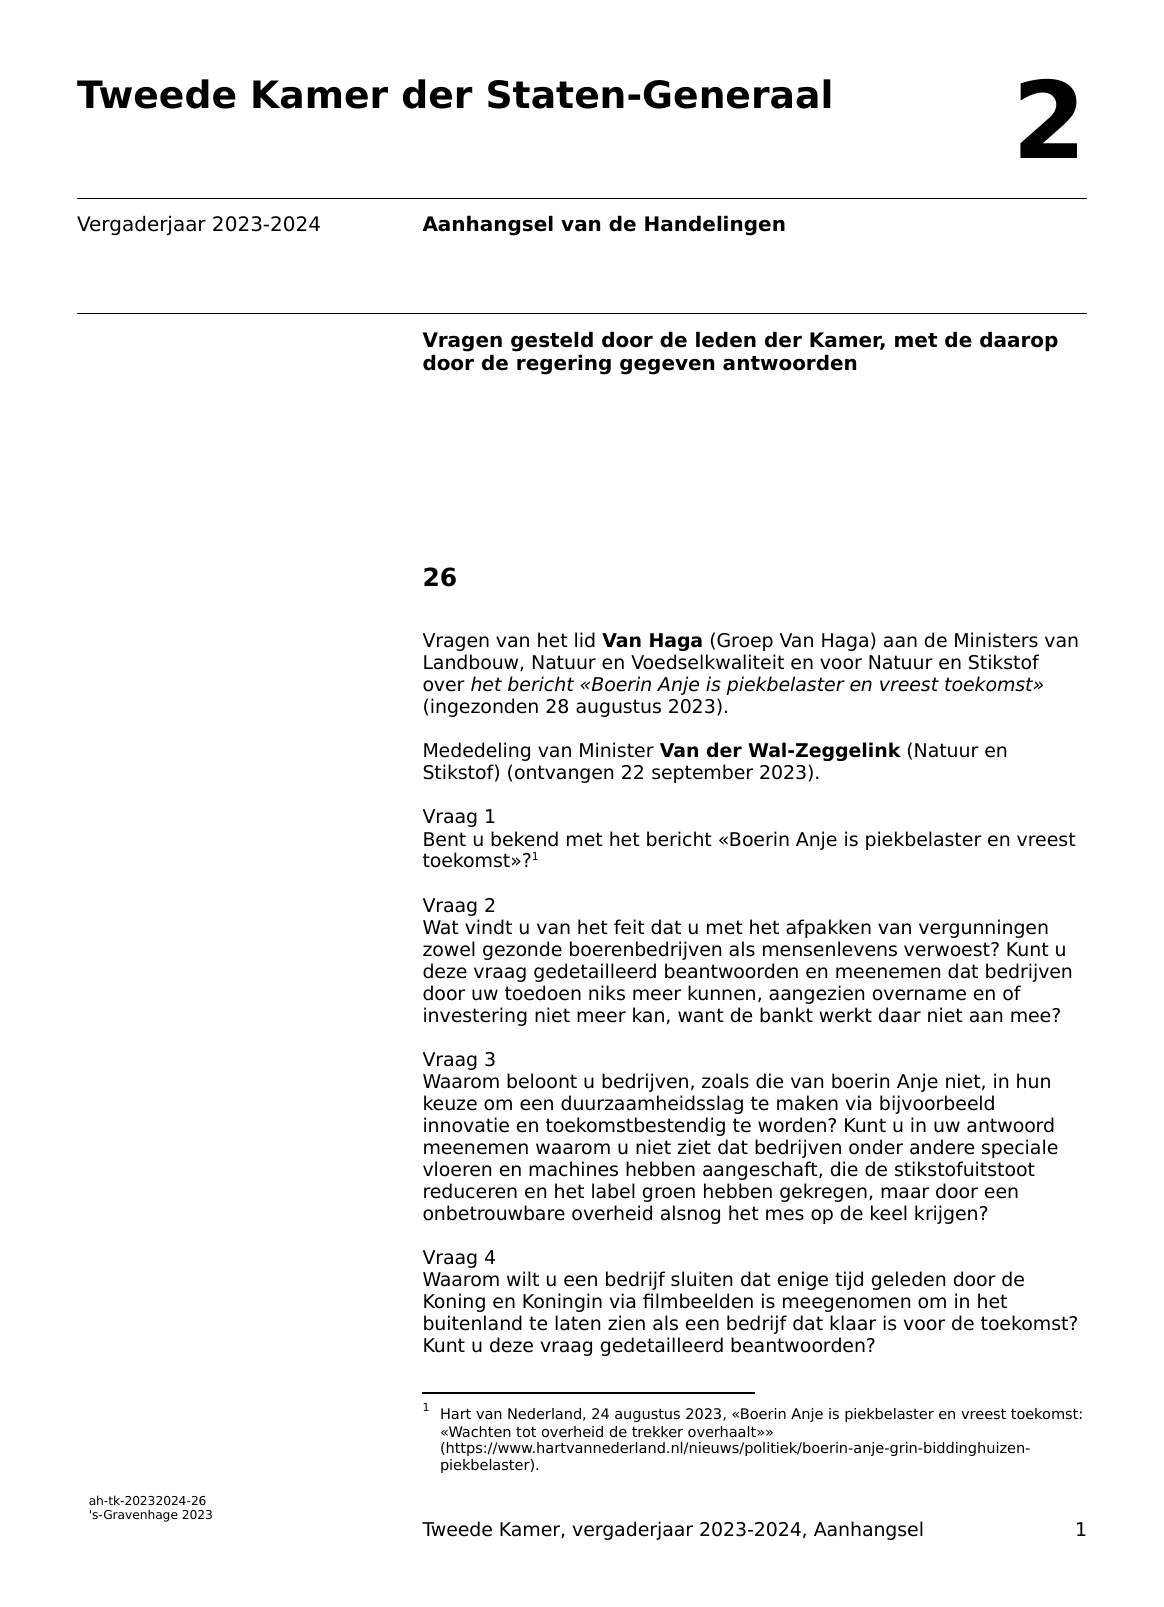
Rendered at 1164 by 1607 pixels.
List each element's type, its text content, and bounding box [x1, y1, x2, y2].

text ah-tk-20232024-26 [88, 1494, 323, 1508]
table_cell Aanhangsel van de Handelingen [422, 199, 1087, 313]
text Waarom wilt u een bedrijf sluiten dat enige tijd geleden door de Koning en Koningin via filmbeelden is meegenomen om in het buitenland te laten zien als een bedrijf dat klaar is voor de toekomst? Kunt u deze vraag gedetailleerd beantwoorden? [422, 1269, 1087, 1357]
table_header 2 [886, 59, 1087, 198]
table_cell [77, 314, 422, 375]
text 26 [422, 563, 1087, 592]
text Mededeling van Minister Van der Wal-Zeggelink (Natuur en Stikstof) (ontvangen 22 september 2023). [422, 740, 1087, 784]
table_cell Vergaderjaar 2023-2024 [77, 199, 422, 313]
text Vraag 4 [422, 1247, 1087, 1269]
text 's-Gravenhage 2023 [88, 1508, 323, 1522]
text Vraag 2 [422, 894, 1087, 917]
text Wat vindt u van het feit dat u met het afpakken van vergunningen zowel gezonde boerenbedrijven als mensenlevens verwoest? Kunt u deze vraag gedetailleerd beantwoorden en meenemen dat bedrijven door uw toedoen niks meer kunnen, aangezien overname en of investering niet meer kan, want de bankt werkt daar niet aan mee? [422, 917, 1087, 1026]
table_header Tweede Kamer der Staten-Generaal [77, 59, 886, 198]
text Vragen van het lid Van Haga (Groep Van Haga) aan de Ministers van Landbouw, Natuur en Voedselkwaliteit en voor Natuur en Stikstof over het bericht «Boerin Anje is piekbelaster en vreest toekomst» (ingezonden 28 augustus 2023). [422, 630, 1087, 718]
text Bent u bekend met het bericht «Boerin Anje is piekbelaster en vreest toekomst»? [422, 828, 1087, 872]
text Vraag 1 [422, 806, 1087, 828]
text Vraag 3 [422, 1049, 1087, 1071]
text Hart van Nederland, 24 augustus 2023, «Boerin Anje is piekbelaster en vreest toekomst: «Wachten tot overheid de trekker overhaalt»» (https://www.hartvannederland.nl/nieuws/politiek/boerin-anje-grin-biddinghuizen-piekbelaster). [422, 1402, 1087, 1474]
text Waarom beloont u bedrijven, zoals die van boerin Anje niet, in hun keuze om een duurzaamheidsslag te maken via bijvoorbeeld innovatie en toekomstbestendig te worden? Kunt u in uw antwoord meenemen waarom u niet ziet dat bedrijven onder andere speciale vloeren en machines hebben aangeschaft, die de stikstofuitstoot reduceren en het label groen hebben gekregen, maar door een onbetrouwbare overheid alsnog het mes op de keel krijgen? [422, 1071, 1087, 1224]
table_cell Vragen gesteld door de leden der Kamer, met de daarop door de regering gegeven antwoorden [422, 314, 1087, 375]
